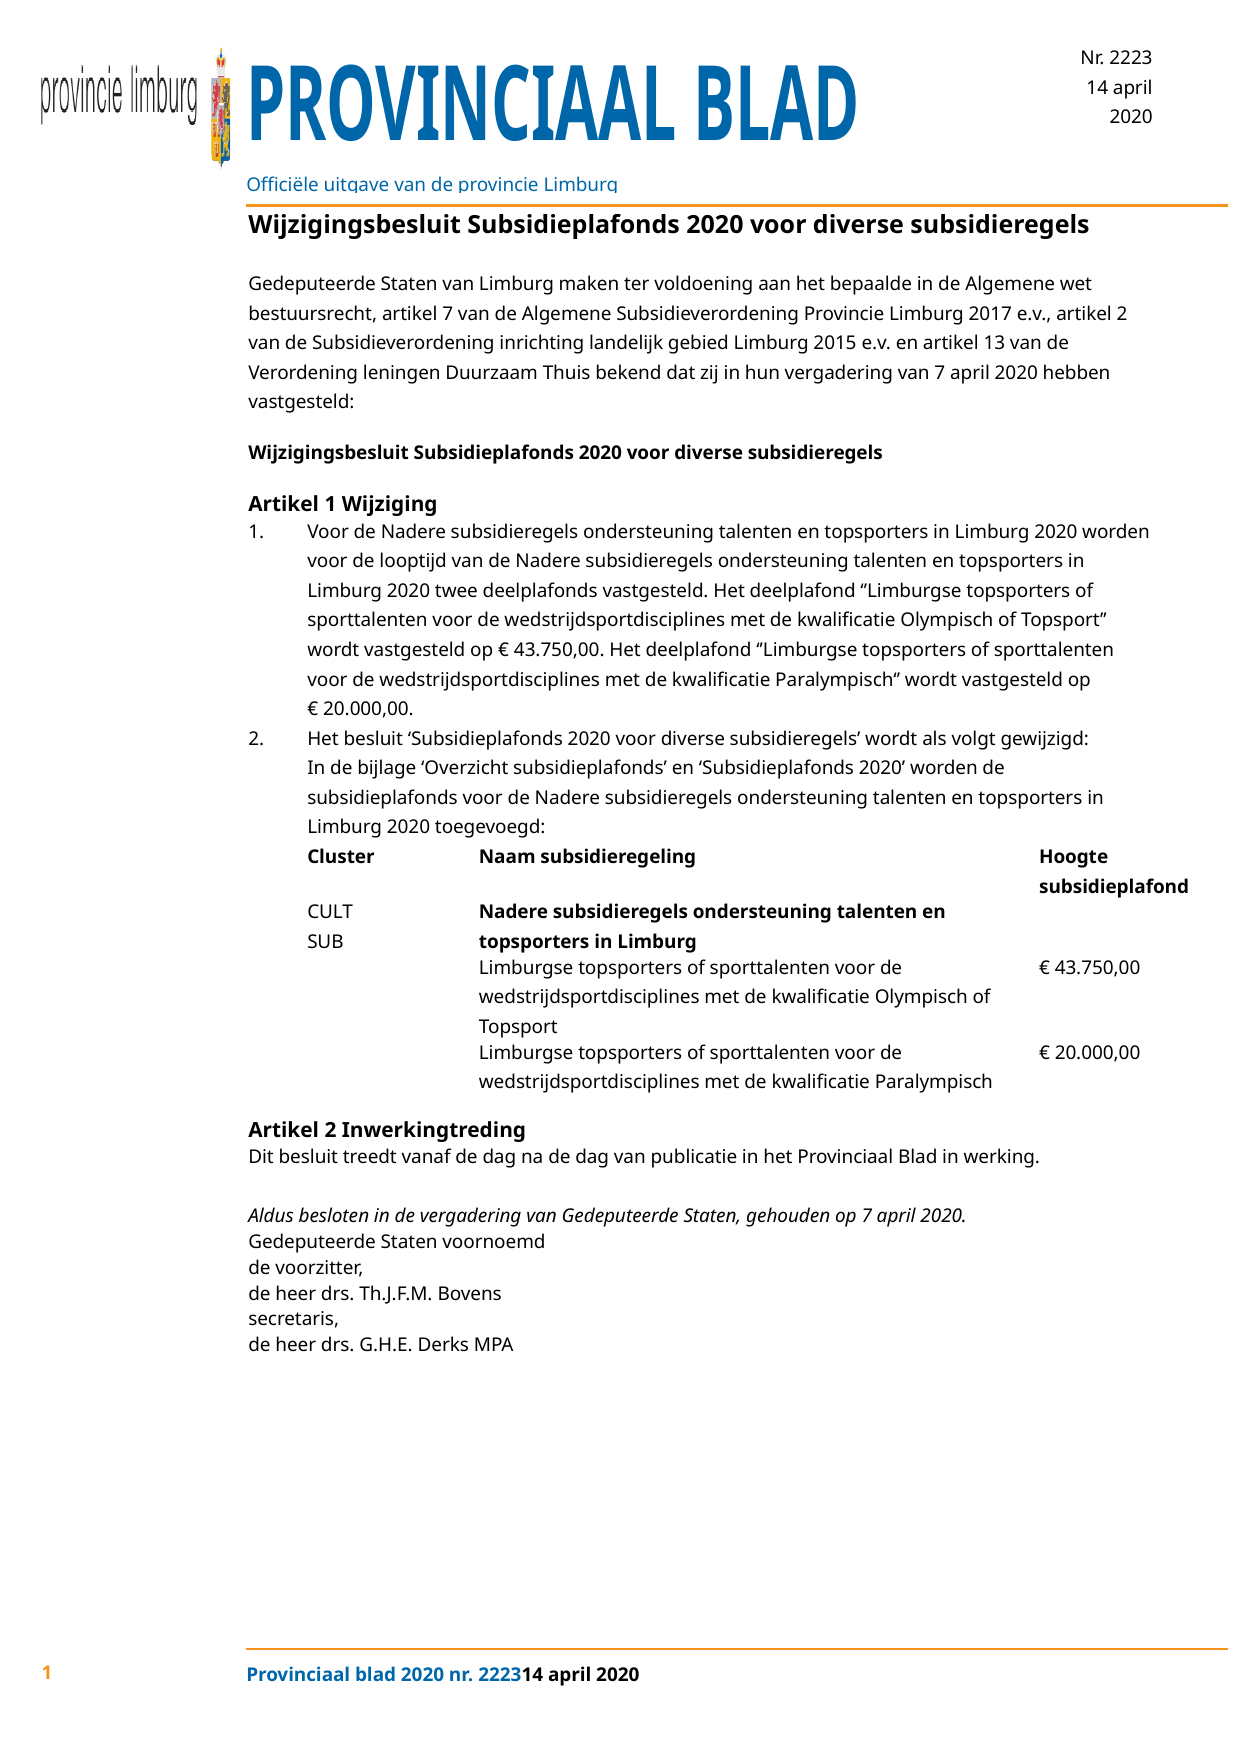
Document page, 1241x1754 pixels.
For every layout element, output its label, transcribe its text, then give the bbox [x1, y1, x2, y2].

table_header Naam subsidieregeling [479, 843, 1039, 899]
table_cell Nadere subsidieregels ondersteuning talenten en topsporters in Limburg [479, 899, 1039, 954]
text Gedeputeerde Staten van Limburg maken ter voldoening aan het bepaalde in de Algemene wet bestuursrecht, artikel 7 van de Algemene Subsidieverordening Provincie Limburg 2017 e.v., artikel 2 van de Subsidieverordening inrichting landelijk gebied Limburg 2015 e.v. en artikel 13 van de Verordening leningen Duurzaam Thuis bekend dat zij in hun vergadering van 7 april 2020 hebben vastgesteld: [248, 270, 1152, 414]
text Wijzigingsbesluit Subsidieplafonds 2020 voor diverse subsidieregels [248, 207, 1152, 241]
picture [41, 47, 231, 172]
table_cell Limburgse topsporters of sporttalenten voor de wedstrijdsportdisciplines met de kwalificatie Paralympisch [479, 1039, 1039, 1094]
text Aldus besloten in de vergadering van Gedeputeerde Staten, gehouden op 7 april 2020. [248, 1203, 1152, 1228]
text secretaris, [248, 1306, 1152, 1331]
list Voor de Nadere subsidieregels ondersteuning talenten en topsporters in Limburg 2020 worden voor de looptijd van de Nadere subsidieregels ondersteuning talenten en topsporters in Limburg 2020 twee deelplafonds vastgesteld. Het deelplafond ‘’Limburgse topsporters of sporttalenten voor de wedstrijdsportdisciplines met de kwalificatie Olympisch of Topsport’’ wordt vastgesteld op € 43.750,00. Het deelplafond ‘’Limburgse topsporters of sporttalenten voor de wedstrijdsportdisciplines met de kwalificatie Paralympisch‘’ wordt vastgesteld op € 20.000,00. [248, 518, 1152, 721]
table_cell € 20.000,00 [1039, 1039, 1211, 1094]
table_cell CULT SUB [307, 899, 479, 1094]
text de heer drs. G.H.E. Derks MPA [248, 1331, 1152, 1357]
table_cell [1039, 899, 1211, 954]
text de heer drs. Th.J.F.M. Bovens [248, 1280, 1152, 1306]
table_header Cluster [307, 843, 479, 899]
text Gedeputeerde Staten voornoemd [248, 1228, 1152, 1254]
text Dit besluit treedt vanaf de dag na de dag van publicatie in het Provinciaal Blad in werking. [248, 1143, 1152, 1169]
table_cell Limburgse topsporters of sporttalenten voor de wedstrijdsportdisciplines met de kwalificatie Olympisch of Topsport [479, 954, 1039, 1039]
table_cell € 43.750,00 [1039, 954, 1211, 1039]
list In de bijlage ‘Overzicht subsidieplafonds’ en ‘Subsidieplafonds 2020’ worden de subsidieplafonds voor de Nadere subsidieregels ondersteuning talenten en topsporters in Limburg 2020 toegevoegd: [248, 754, 1152, 839]
list Het besluit ‘Subsidieplafonds 2020 voor diverse subsidieregels’ wordt als volgt gewijzigd: [248, 725, 1152, 751]
text Wijzigingsbesluit Subsidieplafonds 2020 voor diverse subsidieregels [248, 439, 1152, 465]
text Artikel 2 Inwerkingtreding [248, 1115, 1152, 1143]
text de voorzitter, [248, 1254, 1152, 1280]
text Artikel 1 Wijziging [248, 489, 1152, 518]
table_header Hoogte subsidieplafond [1039, 843, 1211, 899]
